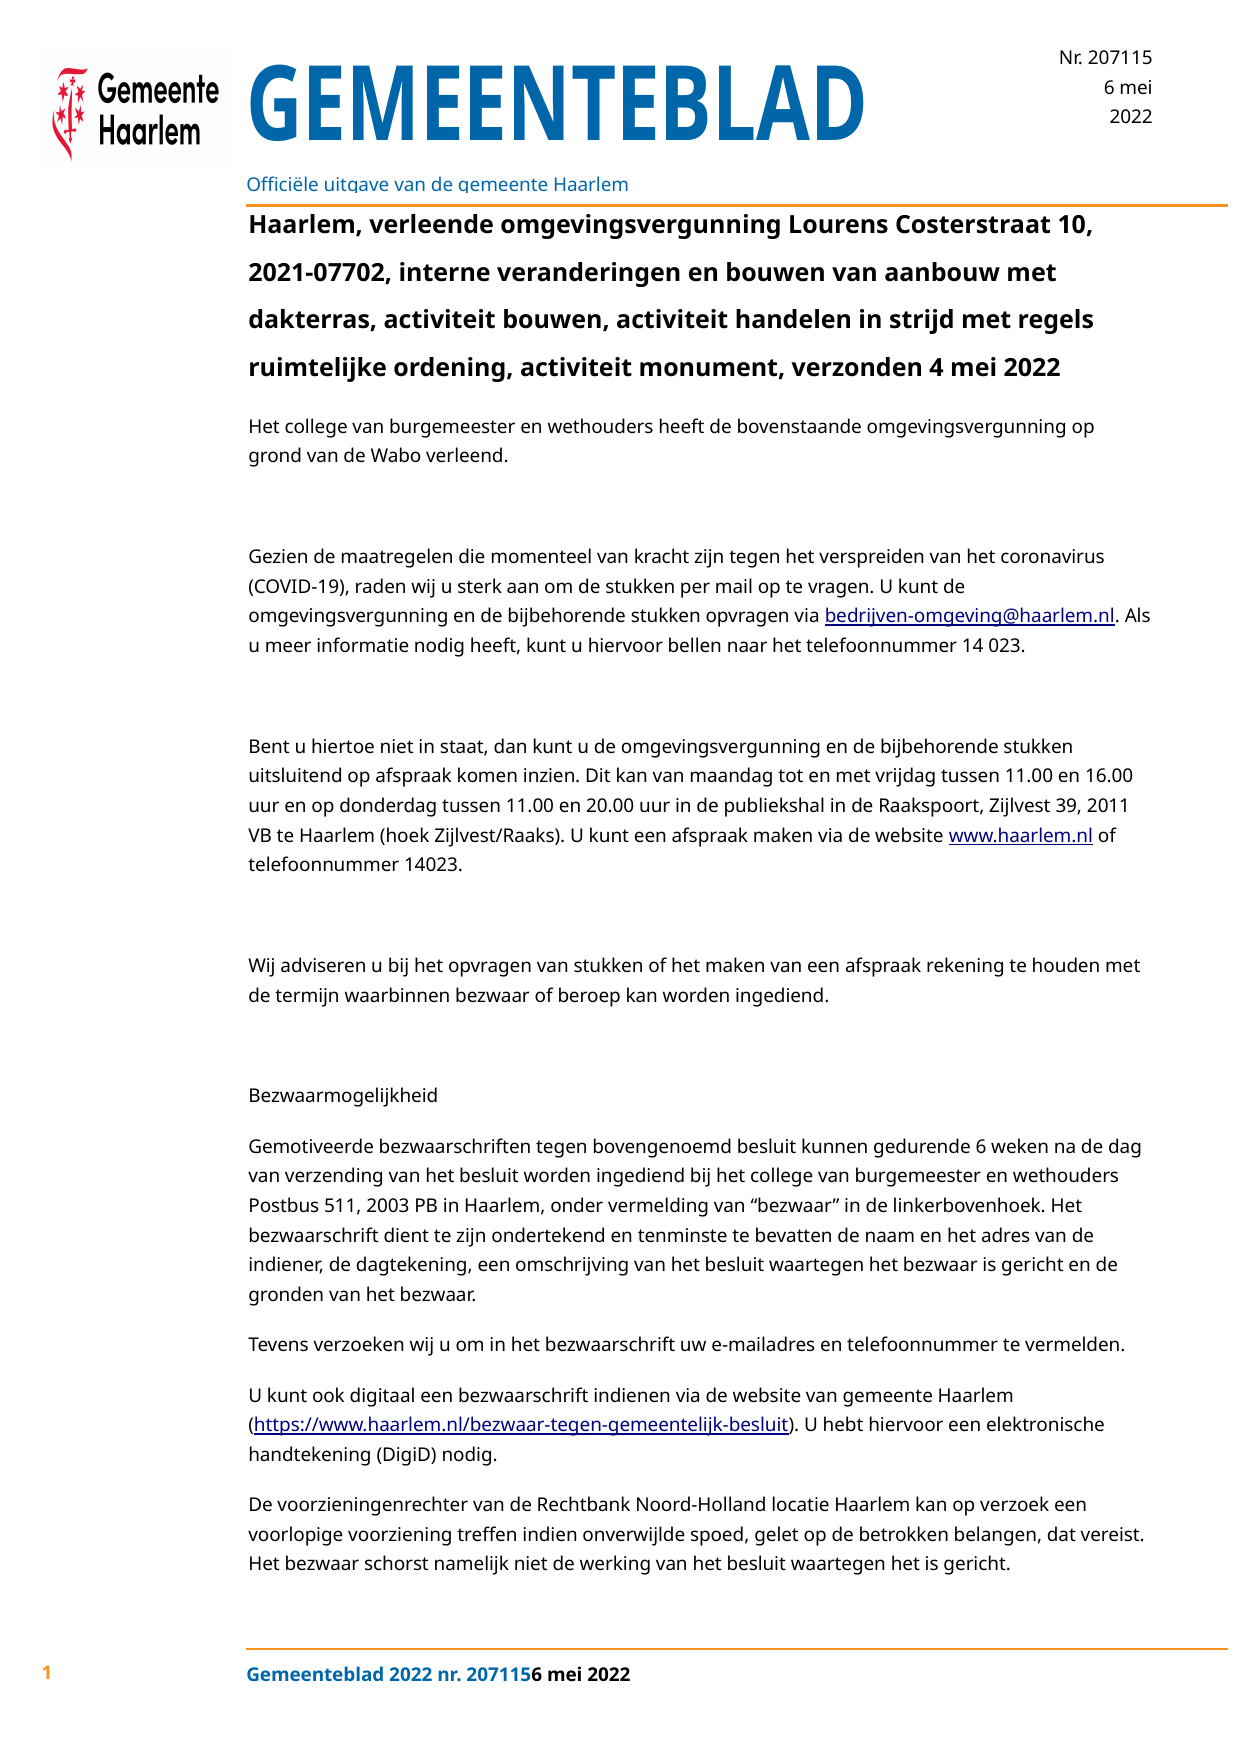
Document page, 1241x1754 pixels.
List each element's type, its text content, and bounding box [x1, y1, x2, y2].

text Het college van burgemeester en wethouders heeft de bovenstaande omgevingsvergunning op grond van de Wabo verleend. [248, 413, 1152, 468]
text Haarlem, verleende omgevingsvergunning Lourens Costerstraat 10, 2021-07702, interne veranderingen en bouwen van aanbouw met dakterras, activiteit bouwen, activiteit handelen in strijd met regels ruimtelijke ordening, activiteit monument, verzonden 4 mei 2022 [248, 207, 1152, 384]
text Wij adviseren u bij het opvragen van stukken of het maken van een afspraak rekening te houden met de termijn waarbinnen bezwaar of beroep kan worden ingediend. [248, 952, 1152, 1008]
picture [41, 47, 231, 172]
text De voorzieningenrechter van de Rechtbank Noord-Holland locatie Haarlem kan op verzoek een voorlopige voorziening treffen indien onverwijlde spoed, gelet op de betrokken belangen, dat vereist. Het bezwaar schorst namelijk niet de werking van het besluit waartegen het is gericht. [248, 1491, 1152, 1576]
text Bezwaarmogelijkheid [248, 1083, 1152, 1108]
text Gezien de maatregelen die momenteel van kracht zijn tegen het verspreiden van het coronavirus (COVID-19), raden wij u sterk aan om de stukken per mail op te vragen. U kunt de omgevingsvergunning en de bijbehorende stukken opvragen via bedrijven-omgeving@haarlem.nl. Als u meer informatie nodig heeft, kunt u hiervoor bellen naar het telefoonnummer 14 023. [248, 543, 1152, 658]
text Bent u hiertoe niet in staat, dan kunt u de omgevingsvergunning en de bijbehorende stukken uitsluitend op afspraak komen inzien. Dit kan van maandag tot en met vrijdag tussen 11.00 en 16.00 uur en op donderdag tussen 11.00 en 20.00 uur in de publiekshal in de Raakspoort, Zijlvest 39, 2011 VB te Haarlem (hoek Zijlvest/Raaks). U kunt een afspraak maken via de website www.haarlem.nl of telefoonnummer 14023. [248, 733, 1152, 877]
text Gemotiveerde bezwaarschriften tegen bovengenoemd besluit kunnen gedurende 6 weken na de dag van verzending van het besluit worden ingediend bij het college van burgemeester en wethouders Postbus 511, 2003 PB in Haarlem, onder vermelding van “bezwaar” in de linkerbovenhoek. Het bezwaarschrift dient te zijn ondertekend en tenminste te bevatten de naam en het adres van de indiener, de dagtekening, een omschrijving van het besluit waartegen het bezwaar is gericht en de gronden van het bezwaar. [248, 1133, 1152, 1307]
text Tevens verzoeken wij u om in het bezwaarschrift uw e-mailadres en telefoonnummer te vermelden. [248, 1331, 1152, 1357]
text U kunt ook digitaal een bezwaarschrift indienen via de website van gemeente Haarlem (https://www.haarlem.nl/bezwaar-tegen-gemeentelijk-besluit). U hebt hiervoor een elektronische handtekening (DigiD) nodig. [248, 1382, 1152, 1467]
